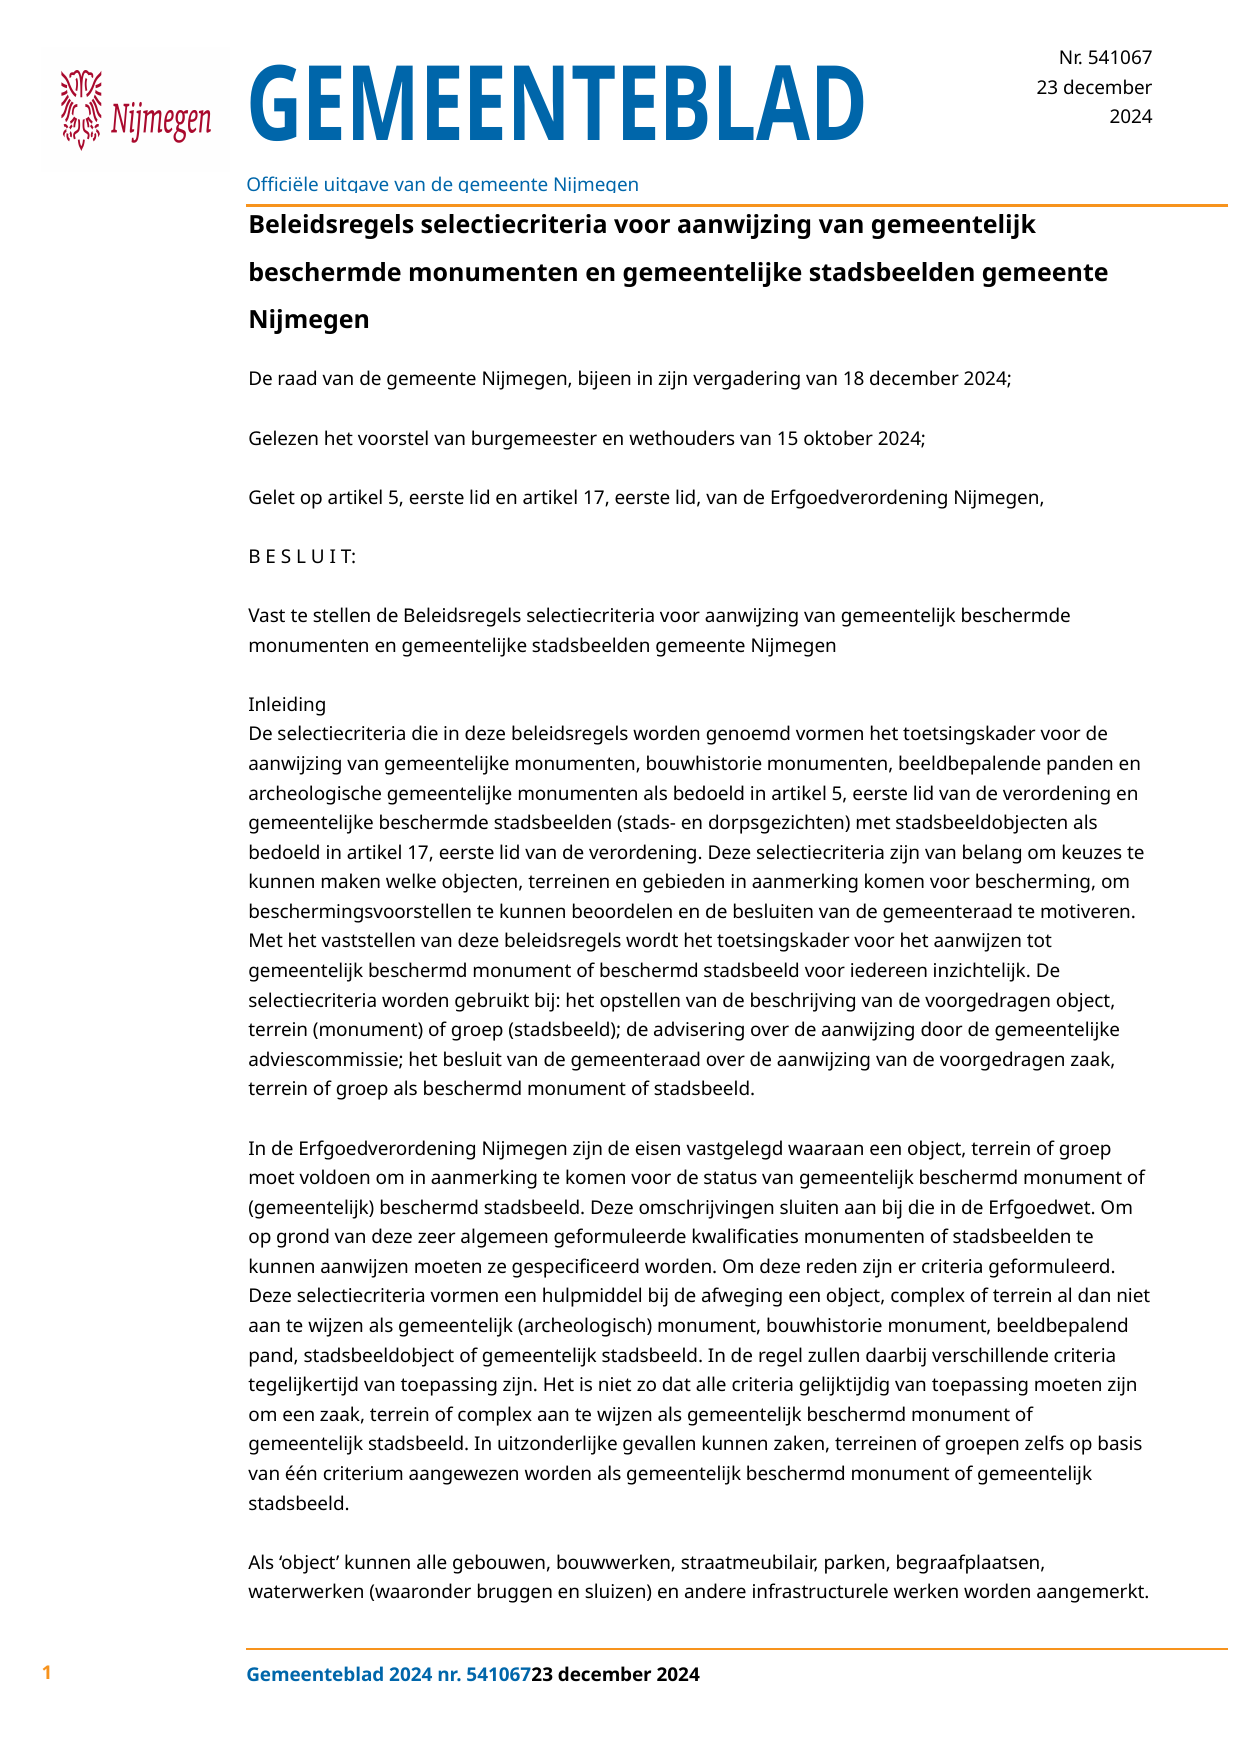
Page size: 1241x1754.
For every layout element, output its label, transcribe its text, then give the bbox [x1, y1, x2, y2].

text De raad van de gemeente Nijmegen, bijeen in zijn vergadering van 18 december 2024; [248, 366, 1152, 391]
picture [41, 47, 231, 172]
text B E S L U I T: [248, 543, 1152, 569]
text Vast te stellen de Beleidsregels selectiecriteria voor aanwijzing van gemeentelijk beschermde monumenten en gemeentelijke stadsbeelden gemeente Nijmegen [248, 602, 1152, 657]
text Gelet op artikel 5, eerste lid en artikel 17, eerste lid, van de Erfgoedverordening Nijmegen, [248, 484, 1152, 509]
text De selectiecriteria die in deze beleidsregels worden genoemd vormen het toetsingskader voor de aanwijzing van gemeentelijke monumenten, bouwhistorie monumenten, beeldbepalende panden en archeologische gemeentelijke monumenten als bedoeld in artikel 5, eerste lid van de verordening en gemeentelijke beschermde stadsbeelden (stads- en dorpsgezichten) met stadsbeeldobjecten als bedoeld in artikel 17, eerste lid van de verordening. Deze selectiecriteria zijn van belang om keuzes te kunnen maken welke objecten, terreinen en gebieden in aanmerking komen voor bescherming, om beschermingsvoorstellen te kunnen beoordelen en de besluiten van de gemeenteraad te motiveren. Met het vaststellen van deze beleidsregels wordt het toetsingskader voor het aanwijzen tot gemeentelijk beschermd monument of beschermd stadsbeeld voor iedereen inzichtelijk. De selectiecriteria worden gebruikt bij: het opstellen van de beschrijving van de voorgedragen object, terrein (monument) of groep (stadsbeeld); de advisering over de aanwijzing door de gemeentelijke adviescommissie; het besluit van de gemeenteraad over de aanwijzing van de voorgedragen zaak, terrein of groep als beschermd monument of stadsbeeld. [248, 721, 1152, 1101]
text In de Erfgoedverordening Nijmegen zijn de eisen vastgelegd waaraan een object, terrein of groep moet voldoen om in aanmerking te komen voor de status van gemeentelijk beschermd monument of (gemeentelijk) beschermd stadsbeeld. Deze omschrijvingen sluiten aan bij die in de Erfgoedwet. Om op grond van deze zeer algemeen geformuleerde kwalificaties monumenten of stadsbeelden te kunnen aanwijzen moeten ze gespecificeerd worden. Om deze reden zijn er criteria geformuleerd. Deze selectiecriteria vormen een hulpmiddel bij de afweging een object, complex of terrein al dan niet aan te wijzen als gemeentelijk (archeologisch) monument, bouwhistorie monument, beeldbepalend pand, stadsbeeldobject of gemeentelijk stadsbeeld. In de regel zullen daarbij verschillende criteria tegelijkertijd van toepassing zijn. Het is niet zo dat alle criteria gelijktijdig van toepassing moeten zijn om een zaak, terrein of complex aan te wijzen als gemeentelijk beschermd monument of gemeentelijk stadsbeeld. In uitzonderlijke gevallen kunnen zaken, terreinen of groepen zelfs op basis van één criterium aangewezen worden als gemeentelijk beschermd monument of gemeentelijk stadsbeeld. [248, 1135, 1152, 1515]
text Als ‘object’ kunnen alle gebouwen, bouwwerken, straatmeubilair, parken, begraafplaatsen, waterwerken (waaronder bruggen en sluizen) en andere infrastructurele werken worden aangemerkt. [248, 1549, 1152, 1604]
text Inleiding [248, 691, 1152, 717]
text Gelezen het voorstel van burgemeester en wethouders van 15 oktober 2024; [248, 425, 1152, 450]
text Beleidsregels selectiecriteria voor aanwijzing van gemeentelijk beschermde monumenten en gemeentelijke stadsbeelden gemeente Nijmegen [248, 207, 1152, 336]
